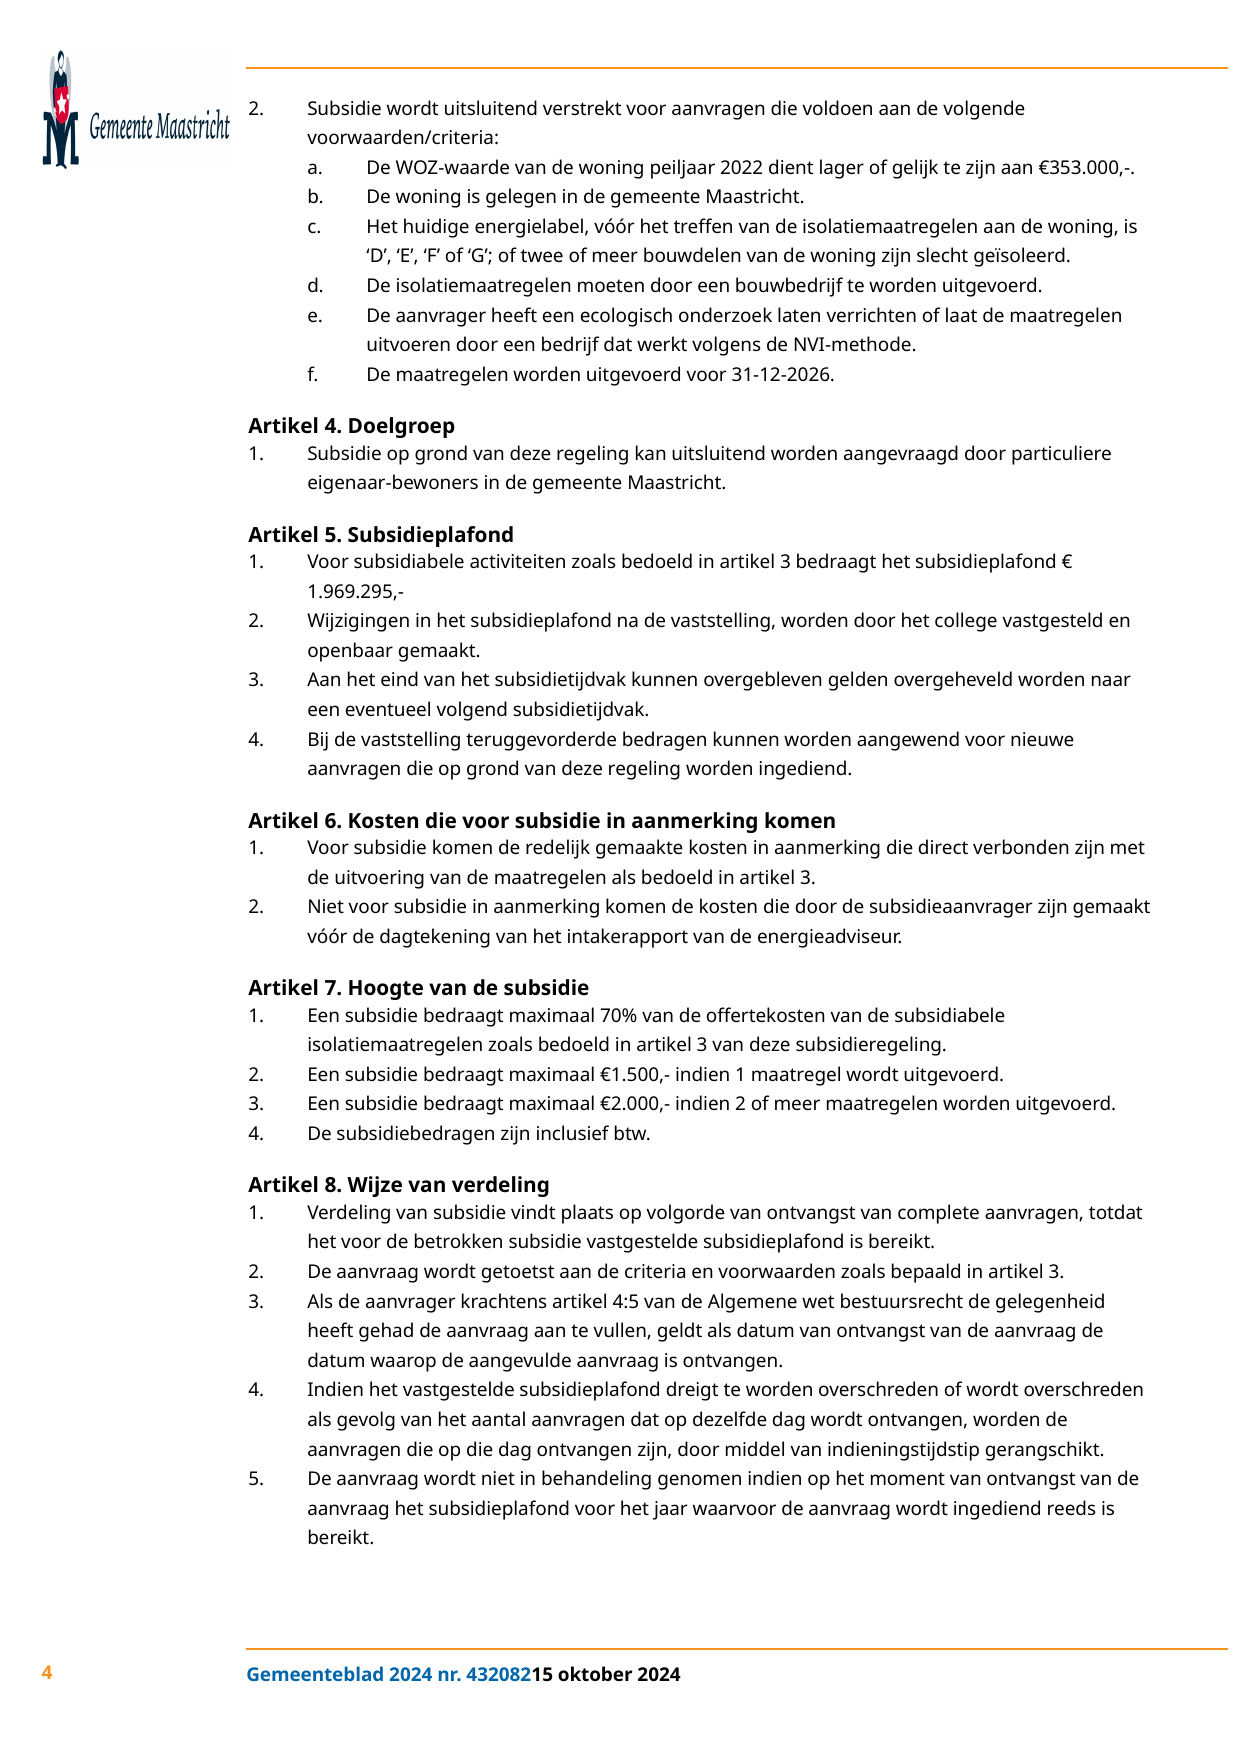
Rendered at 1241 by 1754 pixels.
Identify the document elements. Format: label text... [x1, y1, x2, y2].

list De WOZ-waarde van de woning peiljaar 2022 dient lager of gelijk te zijn aan €353.000,-. [307, 154, 1152, 180]
list De woning is gelegen in de gemeente Maastricht. [307, 183, 1152, 209]
list Niet voor subsidie in aanmerking komen de kosten die door de subsidieaanvrager zijn gemaakt vóór de dagtekening van het intakerapport van de energieadviseur. [248, 893, 1152, 949]
list De subsidiebedragen zijn inclusief btw. [248, 1120, 1152, 1146]
list De aanvraag wordt getoetst aan de criteria en voorwaarden zoals bepaald in artikel 3. [248, 1258, 1152, 1284]
list Het huidige energielabel, vóór het treffen van de isolatiemaatregelen aan de woning, is ‘D’, ‘E’, ‘F’ of ‘G’; of twee of meer bouwdelen van de woning zijn slecht geïsoleerd. [307, 213, 1152, 268]
list Een subsidie bedraagt maximaal 70% van de offertekosten van de subsidiabele isolatiemaatregelen zoals bedoeld in artikel 3 van deze subsidieregeling. [248, 1002, 1152, 1057]
list Een subsidie bedraagt maximaal €2.000,- indien 2 of meer maatregelen worden uitgevoerd. [248, 1091, 1152, 1116]
list Voor subsidiabele activiteiten zoals bedoeld in artikel 3 bedraagt het subsidieplafond € 1.969.295,- [248, 548, 1152, 604]
list Aan het eind van het subsidietijdvak kunnen overgebleven gelden overgeheveld worden naar een eventueel volgend subsidietijdvak. [248, 667, 1152, 722]
picture [41, 47, 231, 172]
list Een subsidie bedraagt maximaal €1.500,- indien 1 maatregel wordt uitgevoerd. [248, 1061, 1152, 1087]
text Artikel 6. Kosten die voor subsidie in aanmerking komen [248, 806, 1152, 834]
text Artikel 8. Wijze van verdeling [248, 1171, 1152, 1199]
list De aanvraag wordt niet in behandeling genomen indien op het moment van ontvangst van de aanvraag het subsidieplafond voor het jaar waarvoor de aanvraag wordt ingediend reeds is bereikt. [248, 1465, 1152, 1550]
list Subsidie op grond van deze regeling kan uitsluitend worden aangevraagd door particuliere eigenaar-bewoners in de gemeente Maastricht. [248, 440, 1152, 495]
list Wijzigingen in het subsidieplafond na de vaststelling, worden door het college vastgesteld en openbaar gemaakt. [248, 607, 1152, 663]
list Verdeling van subsidie vindt plaats op volgorde van ontvangst van complete aanvragen, totdat het voor de betrokken subsidie vastgestelde subsidieplafond is bereikt. [248, 1199, 1152, 1254]
text Artikel 7. Hoogte van de subsidie [248, 973, 1152, 1002]
list Subsidie wordt uitsluitend verstrekt voor aanvragen die voldoen aan de volgende voorwaarden/criteria: [248, 95, 1152, 150]
list Bij de vaststelling teruggevorderde bedragen kunnen worden aangewend voor nieuwe aanvragen die op grond van deze regeling worden ingediend. [248, 726, 1152, 781]
list Indien het vastgestelde subsidieplafond dreigt te worden overschreden of wordt overschreden als gevolg van het aantal aanvragen dat op dezelfde dag wordt ontvangen, worden de aanvragen die op die dag ontvangen zijn, door middel van indieningstijdstip gerangschikt. [248, 1377, 1152, 1461]
list De aanvrager heeft een ecologisch onderzoek laten verrichten of laat de maatregelen uitvoeren door een bedrijf dat werkt volgens de NVI-methode. [307, 302, 1152, 357]
list De isolatiemaatregelen moeten door een bouwbedrijf te worden uitgevoerd. [307, 272, 1152, 298]
list Voor subsidie komen de redelijk gemaakte kosten in aanmerking die direct verbonden zijn met de uitvoering van de maatregelen als bedoeld in artikel 3. [248, 834, 1152, 889]
text Artikel 5. Subsidieplafond [248, 520, 1152, 548]
text Artikel 4. Doelgroep [248, 411, 1152, 440]
list De maatregelen worden uitgevoerd voor 31-12-2026. [307, 361, 1152, 387]
list Als de aanvrager krachtens artikel 4:5 van de Algemene wet bestuursrecht de gelegenheid heeft gehad de aanvraag aan te vullen, geldt als datum van ontvangst van de aanvraag de datum waarop de aangevulde aanvraag is ontvangen. [248, 1288, 1152, 1373]
